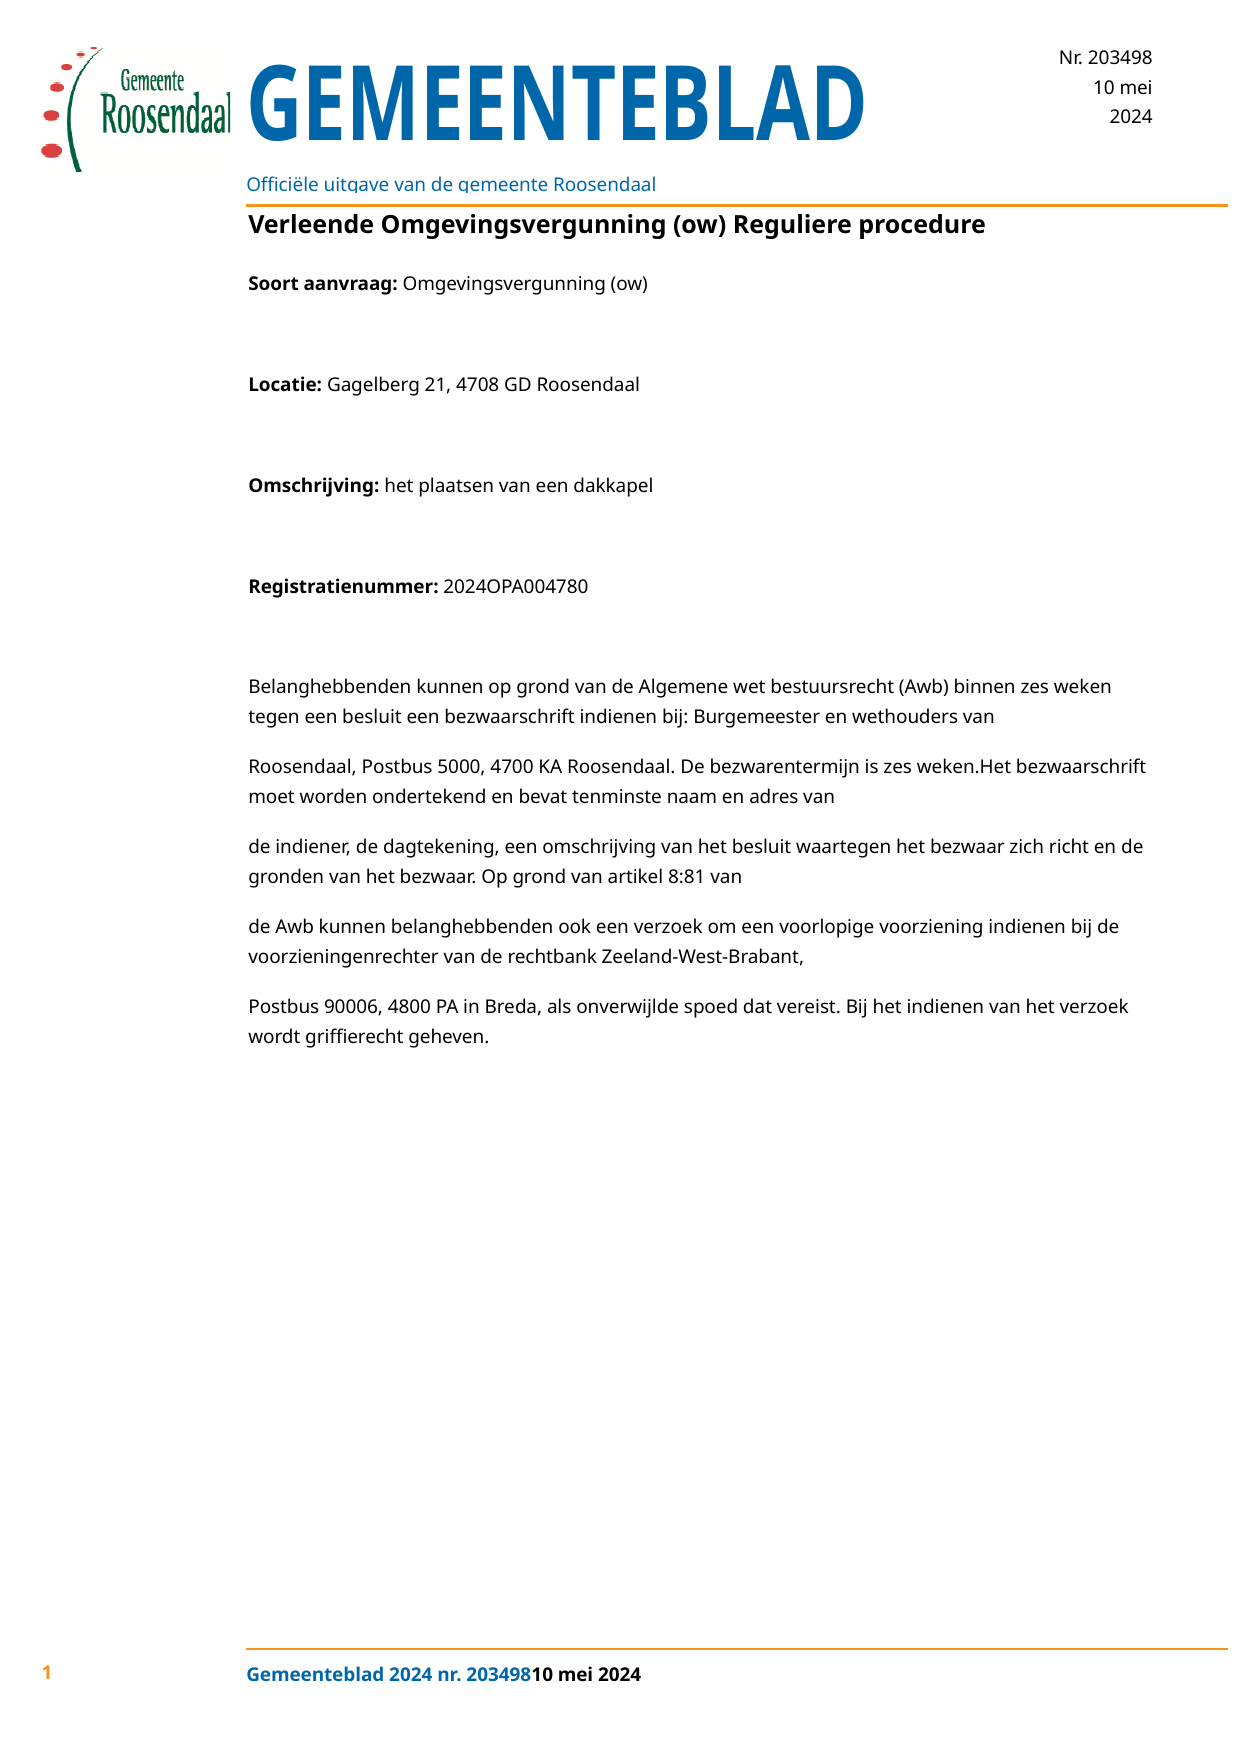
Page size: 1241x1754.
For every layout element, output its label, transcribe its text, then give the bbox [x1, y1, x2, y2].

text Omschrijving: het plaatsen van een dakkapel [248, 472, 1152, 498]
text Postbus 90006, 4800 PA in Breda, als onverwijlde spoed dat vereist. Bij het indienen van het verzoek wordt griffierecht geheven. [248, 994, 1152, 1049]
picture [41, 47, 231, 172]
text de indiener, de dagtekening, een omschrijving van het besluit waartegen het bezwaar zich richt en de gronden van het bezwaar. Op grond van artikel 8:81 van [248, 834, 1152, 889]
text Registratienummer: 2024OPA004780 [248, 573, 1152, 598]
text Roosendaal, Postbus 5000, 4700 KA Roosendaal. De bezwarentermijn is zes weken.Het bezwaarschrift moet worden ondertekend en bevat tenminste naam en adres van [248, 754, 1152, 809]
text Locatie: Gagelberg 21, 4708 GD Roosendaal [248, 371, 1152, 397]
text Verleende Omgevingsvergunning (ow) Reguliere procedure [248, 207, 1152, 241]
text Soort aanvraag: Omgevingsvergunning (ow) [248, 270, 1152, 296]
text de Awb kunnen belanghebbenden ook een verzoek om een voorlopige voorziening indienen bij de voorzieningenrechter van de rechtbank Zeeland-West-Brabant, [248, 914, 1152, 969]
text Belanghebbenden kunnen op grond van de Algemene wet bestuursrecht (Awb) binnen zes weken tegen een besluit een bezwaarschrift indienen bij: Burgemeester en wethouders van [248, 674, 1152, 729]
